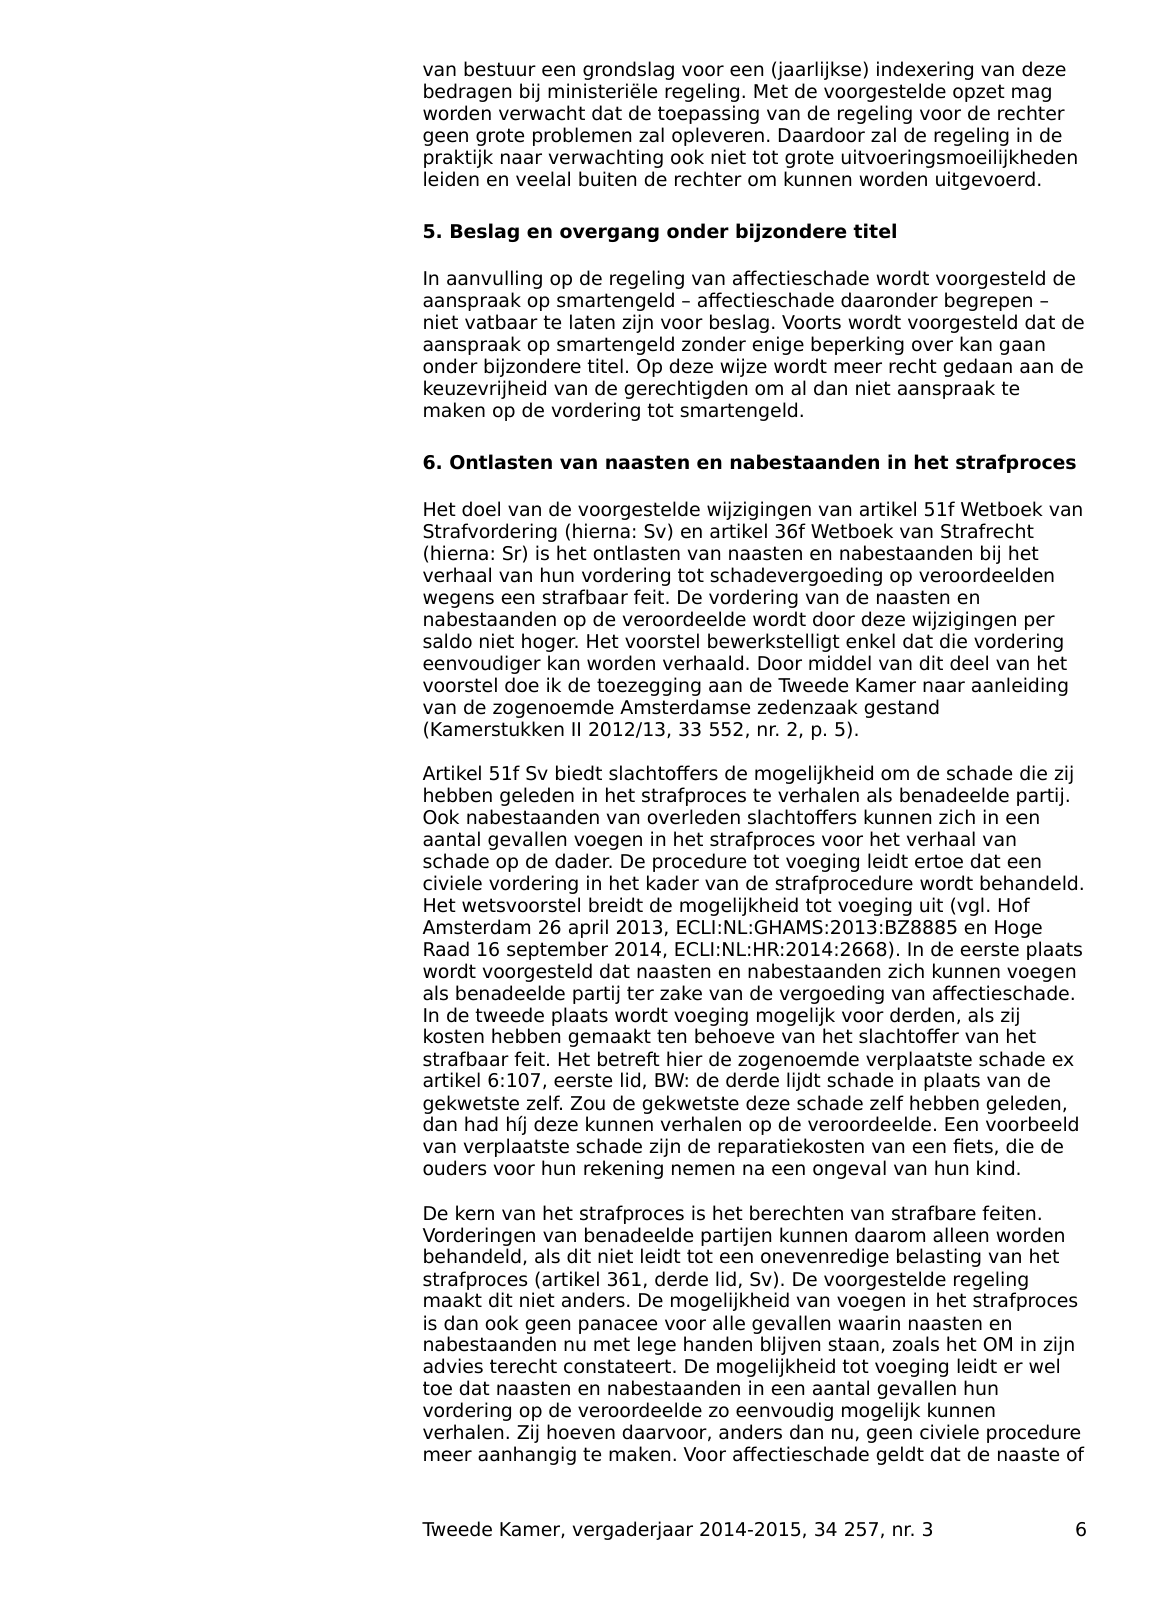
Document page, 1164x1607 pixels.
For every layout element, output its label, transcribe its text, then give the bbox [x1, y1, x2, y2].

text Het doel van de voorgestelde wijzigingen van artikel 51f Wetboek van Strafvordering (hierna: Sv) en artikel 36f Wetboek van Strafrecht (hierna: Sr) is het ontlasten van naasten en nabestaanden bij het verhaal van hun vordering tot schadevergoeding op veroordeelden wegens een strafbaar feit. De vordering van de naasten en nabestaanden op de veroordeelde wordt door deze wijzigingen per saldo niet hoger. Het voorstel bewerkstelligt enkel dat die vordering eenvoudiger kan worden verhaald. Door middel van dit deel van het voorstel doe ik de toezegging aan de Tweede Kamer naar aanleiding van de zogenoemde Amsterdamse zedenzaak gestand (Kamerstukken II 2012/13, 33 552, nr. 2, p. 5). [422, 499, 1087, 741]
text In aanvulling op de regeling van affectieschade wordt voorgesteld de aanspraak op smartengeld – affectieschade daaronder begrepen – niet vatbaar te laten zijn voor beslag. Voorts wordt voorgesteld dat de aanspraak op smartengeld zonder enige beperking over kan gaan onder bijzondere titel. Op deze wijze wordt meer recht gedaan aan de keuzevrijheid van de gerechtigden om al dan niet aanspraak te maken op de vordering tot smartengeld. [422, 268, 1087, 422]
subtitle 6. Ontlasten van naasten en nabestaanden in het strafproces [422, 452, 1087, 474]
text van bestuur een grondslag voor een (jaarlijkse) indexering van deze bedragen bij ministeriële regeling. Met de voorgestelde opzet mag worden verwacht dat de toepassing van de regeling voor de rechter geen grote problemen zal opleveren. Daardoor zal de regeling in de praktijk naar verwachting ook niet tot grote uitvoeringsmoeilijkheden leiden en veelal buiten de rechter om kunnen worden uitgevoerd. [422, 59, 1087, 191]
text Artikel 51f Sv biedt slachtoffers de mogelijkheid om de schade die zij hebben geleden in het strafproces te verhalen als benadeelde partij. Ook nabestaanden van overleden slachtoffers kunnen zich in een aantal gevallen voegen in het strafproces voor het verhaal van schade op de dader. De procedure tot voeging leidt ertoe dat een civiele vordering in het kader van de strafprocedure wordt behandeld. Het wetsvoorstel breidt de mogelijkheid tot voeging uit (vgl. Hof Amsterdam 26 april 2013, ECLI:NL:GHAMS:2013:BZ8885 en Hoge Raad 16 september 2014, ECLI:NL:HR:2014:2668). In de eerste plaats wordt voorgesteld dat naasten en nabestaanden zich kunnen voegen als benadeelde partij ter zake van de vergoeding van affectieschade. In de tweede plaats wordt voeging mogelijk voor derden, als zij kosten hebben gemaakt ten behoeve van het slachtoffer van het strafbaar feit. Het betreft hier de zogenoemde verplaatste schade ex artikel 6:107, eerste lid, BW: de derde lijdt schade in plaats van de gekwetste zelf. Zou de gekwetste deze schade zelf hebben geleden, dan had híj deze kunnen verhalen op de veroordeelde. Een voorbeeld van verplaatste schade zijn de reparatiekosten van een fiets, die de ouders voor hun rekening nemen na een ongeval van hun kind. [422, 763, 1087, 1180]
text De kern van het strafproces is het berechten van strafbare feiten. Vorderingen van benadeelde partijen kunnen daarom alleen worden behandeld, als dit niet leidt tot een onevenredige belasting van het strafproces (artikel 361, derde lid, Sv). De voorgestelde regeling maakt dit niet anders. De mogelijkheid van voegen in het strafproces is dan ook geen panacee voor alle gevallen waarin naasten en nabestaanden nu met lege handen blijven staan, zoals het OM in zijn advies terecht constateert. De mogelijkheid tot voeging leidt er wel toe dat naasten en nabestaanden in een aantal gevallen hun vordering op de veroordeelde zo eenvoudig mogelijk kunnen verhalen. Zij hoeven daarvoor, anders dan nu, geen civiele procedure meer aanhangig te maken. Voor affectieschade geldt dat de naaste of [422, 1202, 1087, 1466]
subtitle 5. Beslag en overgang onder bijzondere titel [422, 221, 1087, 243]
